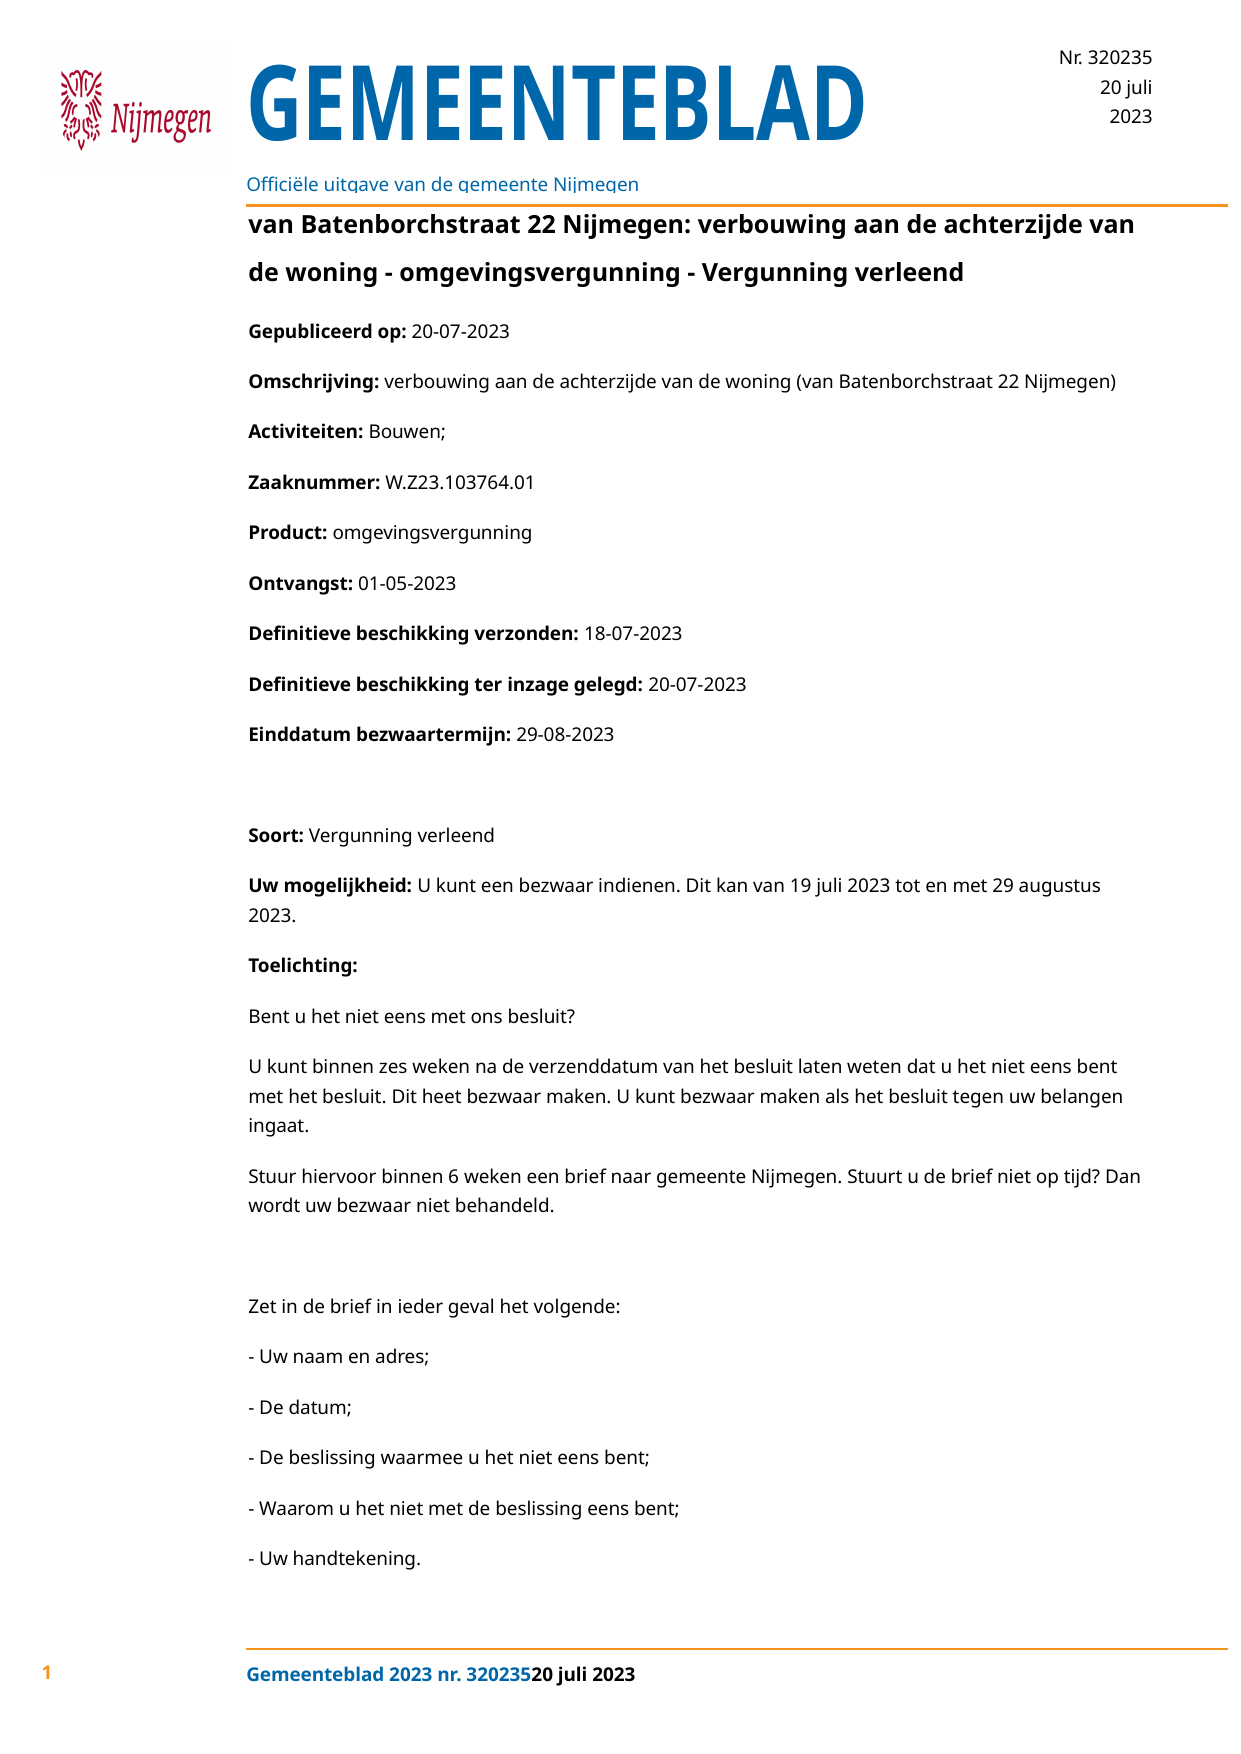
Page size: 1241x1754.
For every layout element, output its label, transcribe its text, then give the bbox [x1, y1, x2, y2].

text Definitieve beschikking ter inzage gelegd: 20-07-2023 [248, 671, 1152, 697]
text Soort: Vergunning verleend [248, 822, 1152, 848]
text Gepubliceerd op: 20-07-2023 [248, 318, 1152, 344]
picture [41, 47, 231, 172]
text - Uw naam en adres; [248, 1344, 1152, 1369]
text Stuur hiervoor binnen 6 weken een brief naar gemeente Nijmegen. Stuurt u de brief niet op tijd? Dan wordt uw bezwaar niet behandeld. [248, 1163, 1152, 1218]
text - De datum; [248, 1394, 1152, 1420]
text Toelichting: [248, 952, 1152, 978]
text Bent u het niet eens met ons besluit? [248, 1003, 1152, 1029]
text - Waarom u het niet met de beslissing eens bent; [248, 1495, 1152, 1521]
text Definitieve beschikking verzonden: 18-07-2023 [248, 620, 1152, 646]
text - De beslissing waarmee u het niet eens bent; [248, 1444, 1152, 1470]
text Ontvangst: 01-05-2023 [248, 570, 1152, 596]
text Zet in de brief in ieder geval het volgende: [248, 1293, 1152, 1319]
text Zaaknummer: W.Z23.103764.01 [248, 469, 1152, 495]
text U kunt binnen zes weken na de verzenddatum van het besluit laten weten dat u het niet eens bent met het besluit. Dit heet bezwaar maken. U kunt bezwaar maken als het besluit tegen uw belangen ingaat. [248, 1053, 1152, 1138]
text van Batenborchstraat 22 Nijmegen: verbouwing aan de achterzijde van de woning - omgevingsvergunning - Vergunning verleend [248, 207, 1152, 288]
text Activiteiten: Bouwen; [248, 419, 1152, 444]
text - Uw handtekening. [248, 1545, 1152, 1571]
text Uw mogelijkheid: U kunt een bezwaar indienen. Dit kan van 19 juli 2023 tot en met 29 augustus 2023. [248, 872, 1152, 928]
text Omschrijving: verbouwing aan de achterzijde van de woning (van Batenborchstraat 22 Nijmegen) [248, 368, 1152, 394]
text Product: omgevingsvergunning [248, 519, 1152, 545]
text Einddatum bezwaartermijn: 29-08-2023 [248, 721, 1152, 747]
